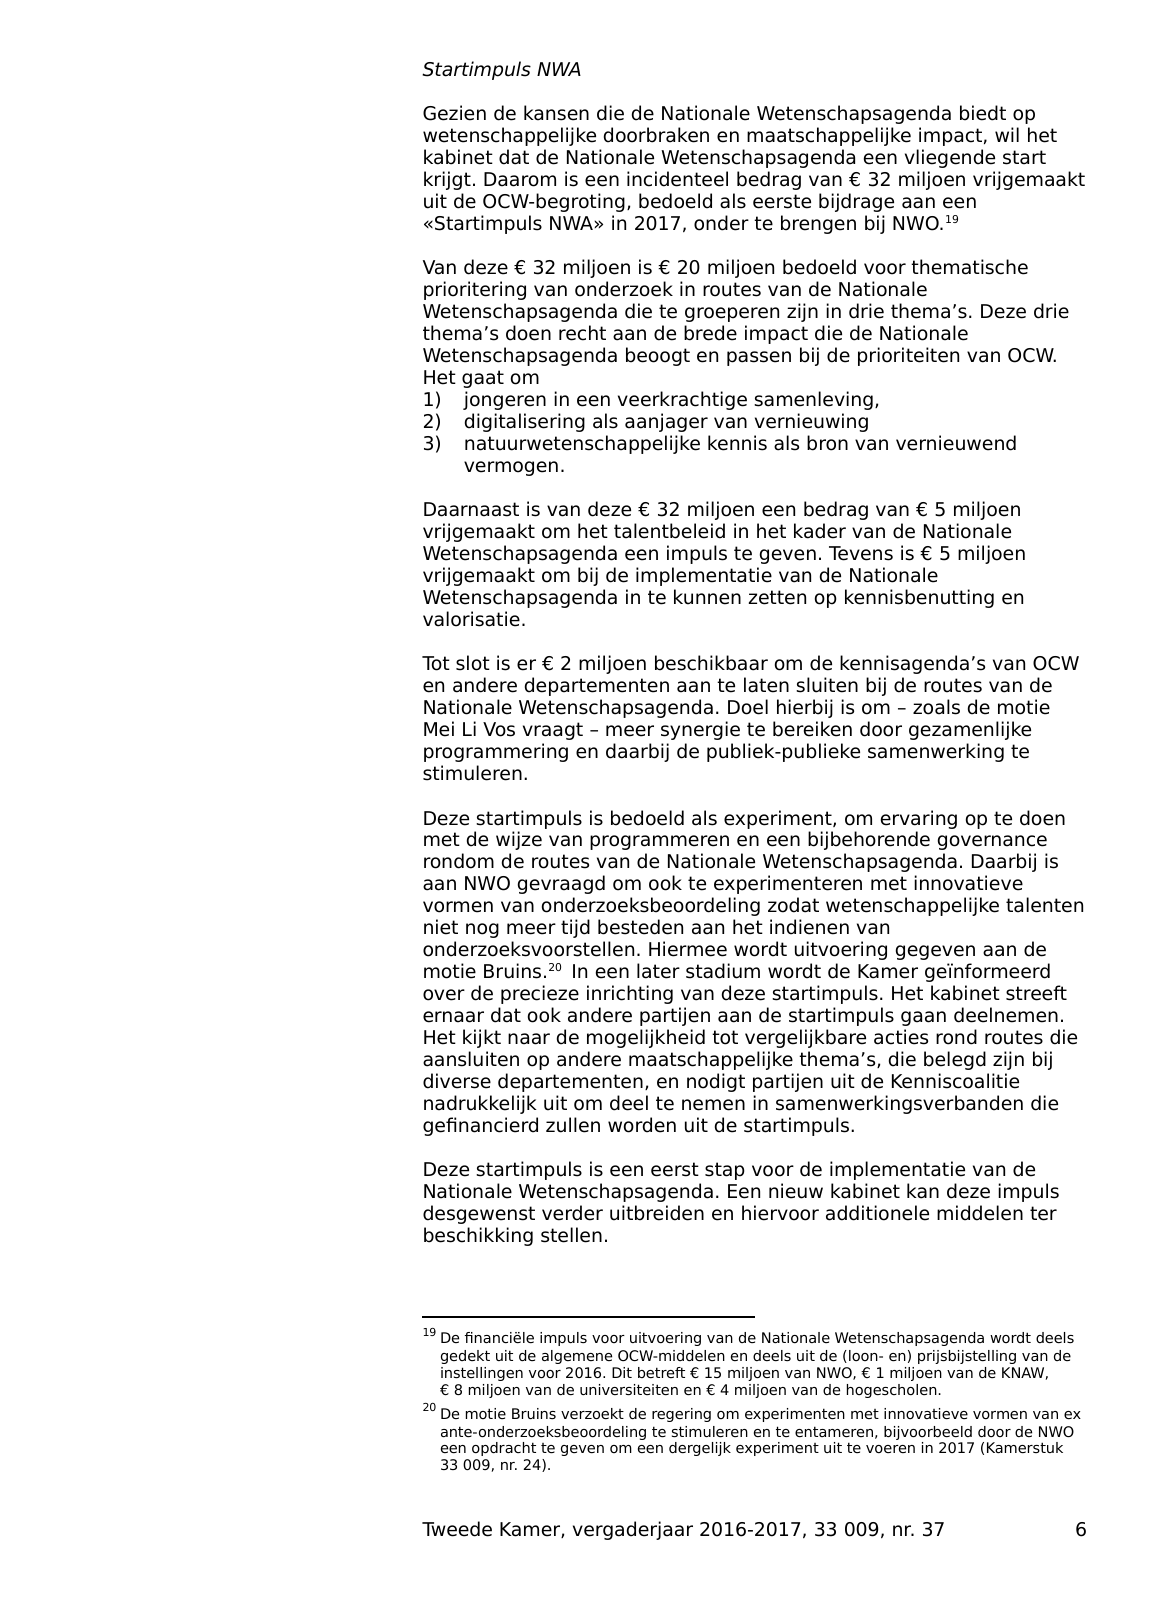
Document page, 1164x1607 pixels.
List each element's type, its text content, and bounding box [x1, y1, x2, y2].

text Van deze € 32 miljoen is € 20 miljoen bedoeld voor thematische prioritering van onderzoek in routes van de Nationale Wetenschapsagenda die te groeperen zijn in drie thema’s. Deze drie thema’s doen recht aan de brede impact die de Nationale Wetenschapsagenda beoogt en passen bij de prioriteiten van OCW. Het gaat om [422, 257, 1087, 389]
text Tot slot is er € 2 miljoen beschikbaar om de kennisagenda’s van OCW en andere departementen aan te laten sluiten bij de routes van de Nationale Wetenschapsagenda. Doel hierbij is om – zoals de motie Mei Li Vos vraagt – meer synergie te bereiken door gezamenlijke programmering en daarbij de publiek-publieke samenwerking te stimuleren. [422, 653, 1087, 785]
subtitle Startimpuls NWA [422, 59, 1087, 81]
text 3) natuurwetenschappelijke kennis als bron van vernieuwend vermogen. [422, 433, 1087, 477]
text Daarnaast is van deze € 32 miljoen een bedrag van € 5 miljoen vrijgemaakt om het talentbeleid in het kader van de Nationale Wetenschapsagenda een impuls te geven. Tevens is € 5 miljoen vrijgemaakt om bij de implementatie van de Nationale Wetenschapsagenda in te kunnen zetten op kennisbenutting en valorisatie. [422, 499, 1087, 631]
text 1) jongeren in een veerkrachtige samenleving, [422, 389, 1087, 411]
text Deze startimpuls is een eerst stap voor de implementatie van de Nationale Wetenschapsagenda. Een nieuw kabinet kan deze impuls desgewenst verder uitbreiden en hiervoor additionele middelen ter beschikking stellen. [422, 1159, 1087, 1247]
text 2) digitalisering als aanjager van vernieuwing [422, 411, 1087, 433]
text De motie Bruins verzoekt de regering om experimenten met innovatieve vormen van ex ante-onderzoeksbeoordeling te stimuleren en te entameren, bijvoorbeeld door de NWO een opdracht te geven om een dergelijk experiment uit te voeren in 2017 (Kamerstuk 33 009, nr. 24). [422, 1402, 1087, 1474]
text De financiële impuls voor uitvoering van de Nationale Wetenschapsagenda wordt deels gedekt uit de algemene OCW-middelen en deels uit de (loon- en) prijsbijstelling van de instellingen voor 2016. Dit betreft € 15 miljoen van NWO, € 1 miljoen van de KNAW, € 8 miljoen van de universiteiten en € 4 miljoen van de hogescholen. [422, 1326, 1087, 1399]
text Deze startimpuls is bedoeld als experiment, om ervaring op te doen met de wijze van programmeren en een bijbehorende governance rondom de routes van de Nationale Wetenschapsagenda. Daarbij is aan NWO gevraagd om ook te experimenteren met innovatieve vormen van onderzoeksbeoordeling zodat wetenschappelijke talenten niet nog meer tijd besteden aan het indienen van onderzoeksvoorstellen. Hiermee wordt uitvoering gegeven aan de motie Bruins. In een later stadium wordt de Kamer geïnformeerd over de precieze inrichting van deze startimpuls. Het kabinet streeft ernaar dat ook andere partijen aan de startimpuls gaan deelnemen. Het kijkt naar de mogelijkheid tot vergelijkbare acties rond routes die aansluiten op andere maatschappelijke thema’s, die belegd zijn bij diverse departementen, en nodigt partijen uit de Kenniscoalitie nadrukkelijk uit om deel te nemen in samenwerkingsverbanden die gefinancierd zullen worden uit de startimpuls. [422, 807, 1087, 1137]
text Gezien de kansen die de Nationale Wetenschapsagenda biedt op wetenschappelijke doorbraken en maatschappelijke impact, wil het kabinet dat de Nationale Wetenschapsagenda een vliegende start krijgt. Daarom is een incidenteel bedrag van € 32 miljoen vrijgemaakt uit de OCW-begroting, bedoeld als eerste bijdrage aan een «Startimpuls NWA» in 2017, onder te brengen bij NWO. [422, 103, 1087, 235]
